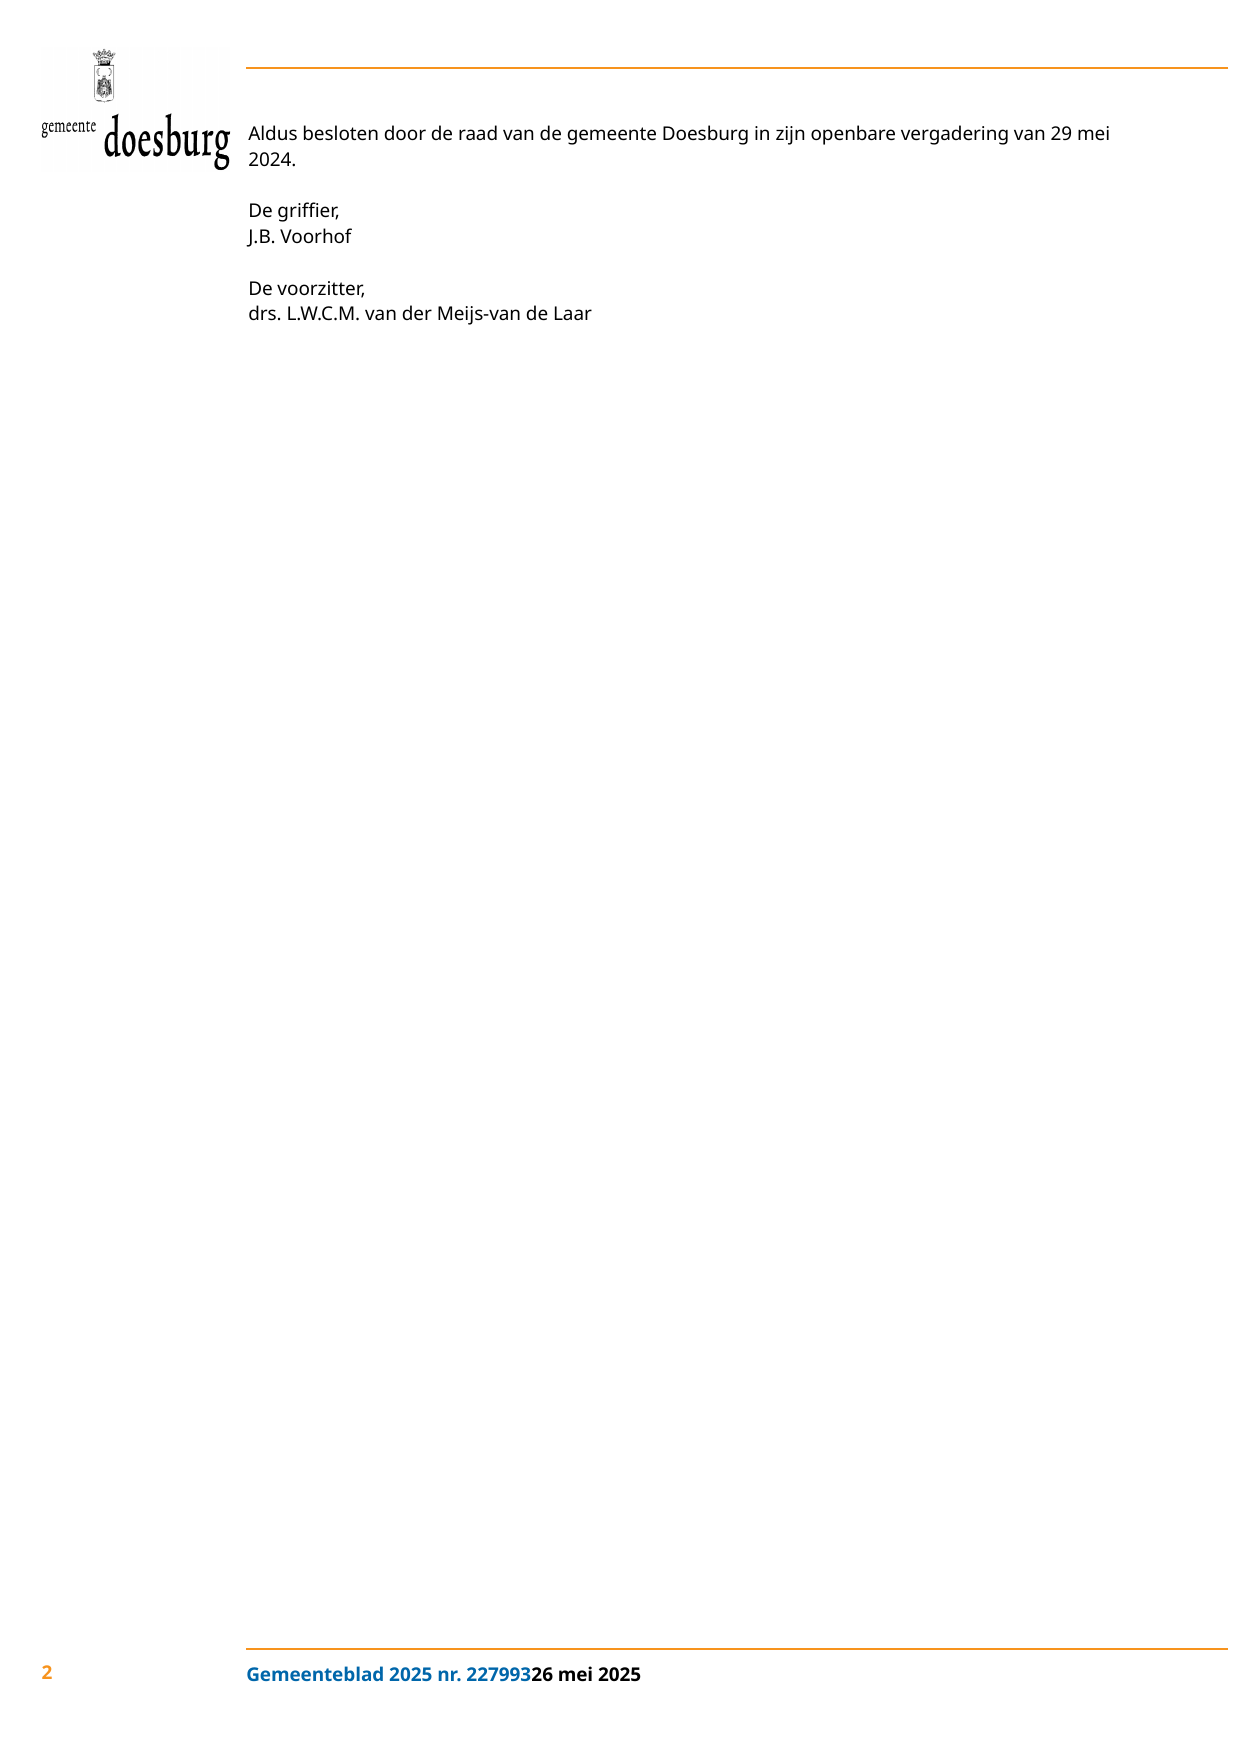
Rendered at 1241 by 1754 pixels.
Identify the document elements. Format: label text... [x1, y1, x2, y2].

text Aldus besloten door de raad van de gemeente Doesburg in zijn openbare vergadering van 29 mei 2024. [248, 121, 1152, 172]
text drs. L.W.C.M. van der Meijs-van de Laar [248, 301, 1152, 326]
text De griffier, [248, 198, 1152, 223]
text J.B. Voorhof [248, 223, 1152, 249]
picture [41, 47, 231, 172]
text De voorzitter, [248, 275, 1152, 301]
